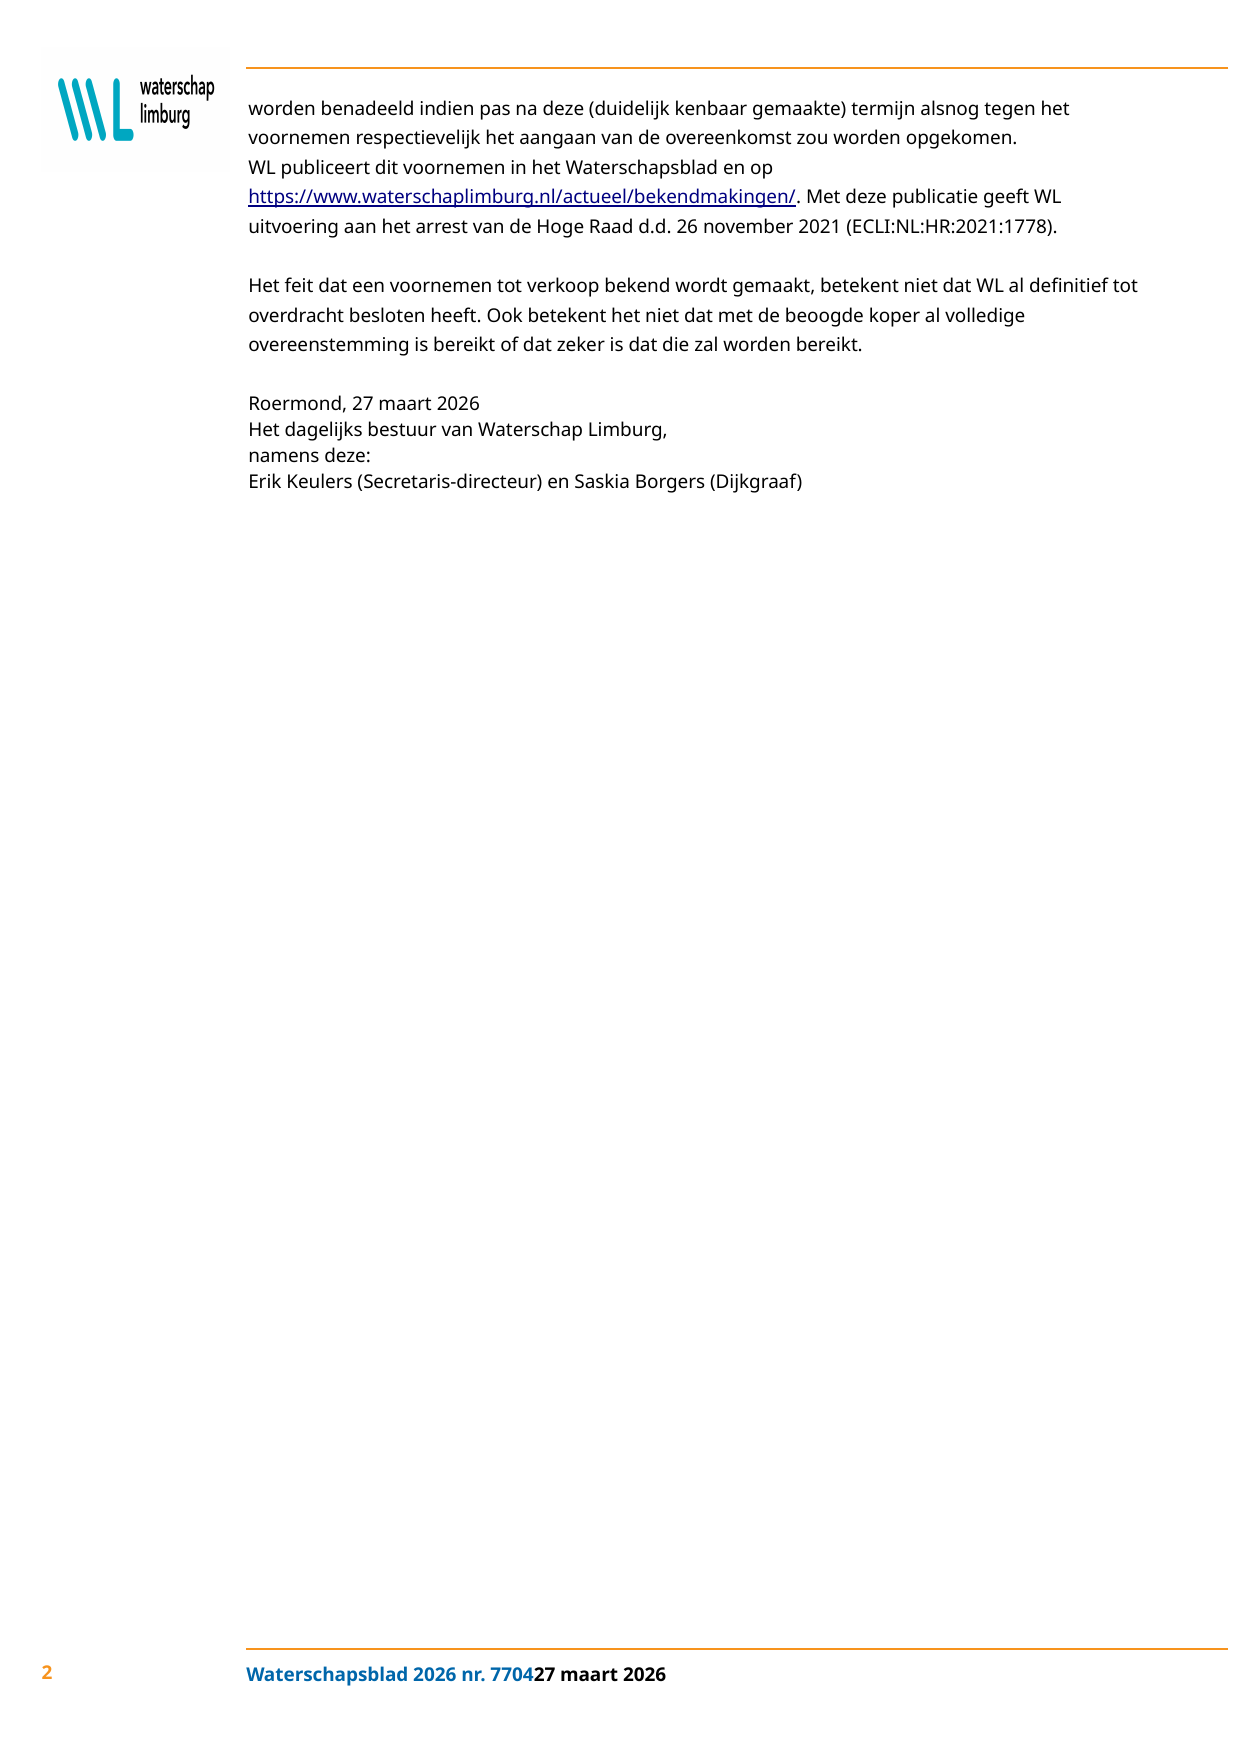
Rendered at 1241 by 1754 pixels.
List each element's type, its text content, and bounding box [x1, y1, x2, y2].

text Het dagelijks bestuur van Waterschap Limburg, [248, 416, 1152, 442]
text Het feit dat een voornemen tot verkoop bekend wordt gemaakt, betekent niet dat WL al definitief tot overdracht besloten heeft. Ook betekent het niet dat met de beoogde koper al volledige overeenstemming is bereikt of dat zeker is dat die zal worden bereikt. [248, 272, 1152, 357]
text WL publiceert dit voornemen in het Waterschapsblad en op https://www.waterschaplimburg.nl/actueel/bekendmakingen/. Met deze publicatie geeft WL uitvoering aan het arrest van de Hoge Raad d.d. 26 november 2021 (ECLI:NL:HR:2021:1778). [248, 154, 1152, 239]
text Erik Keulers (Secretaris-directeur) en Saskia Borgers (Dijkgraaf) [248, 468, 1152, 493]
text Roermond, 27 maart 2026 [248, 391, 1152, 416]
text namens deze: [248, 442, 1152, 468]
text worden benadeeld indien pas na deze (duidelijk kenbaar gemaakte) termijn alsnog tegen het voornemen respectievelijk het aangaan van de overeenkomst zou worden opgekomen. [248, 95, 1152, 150]
picture [41, 47, 231, 172]
